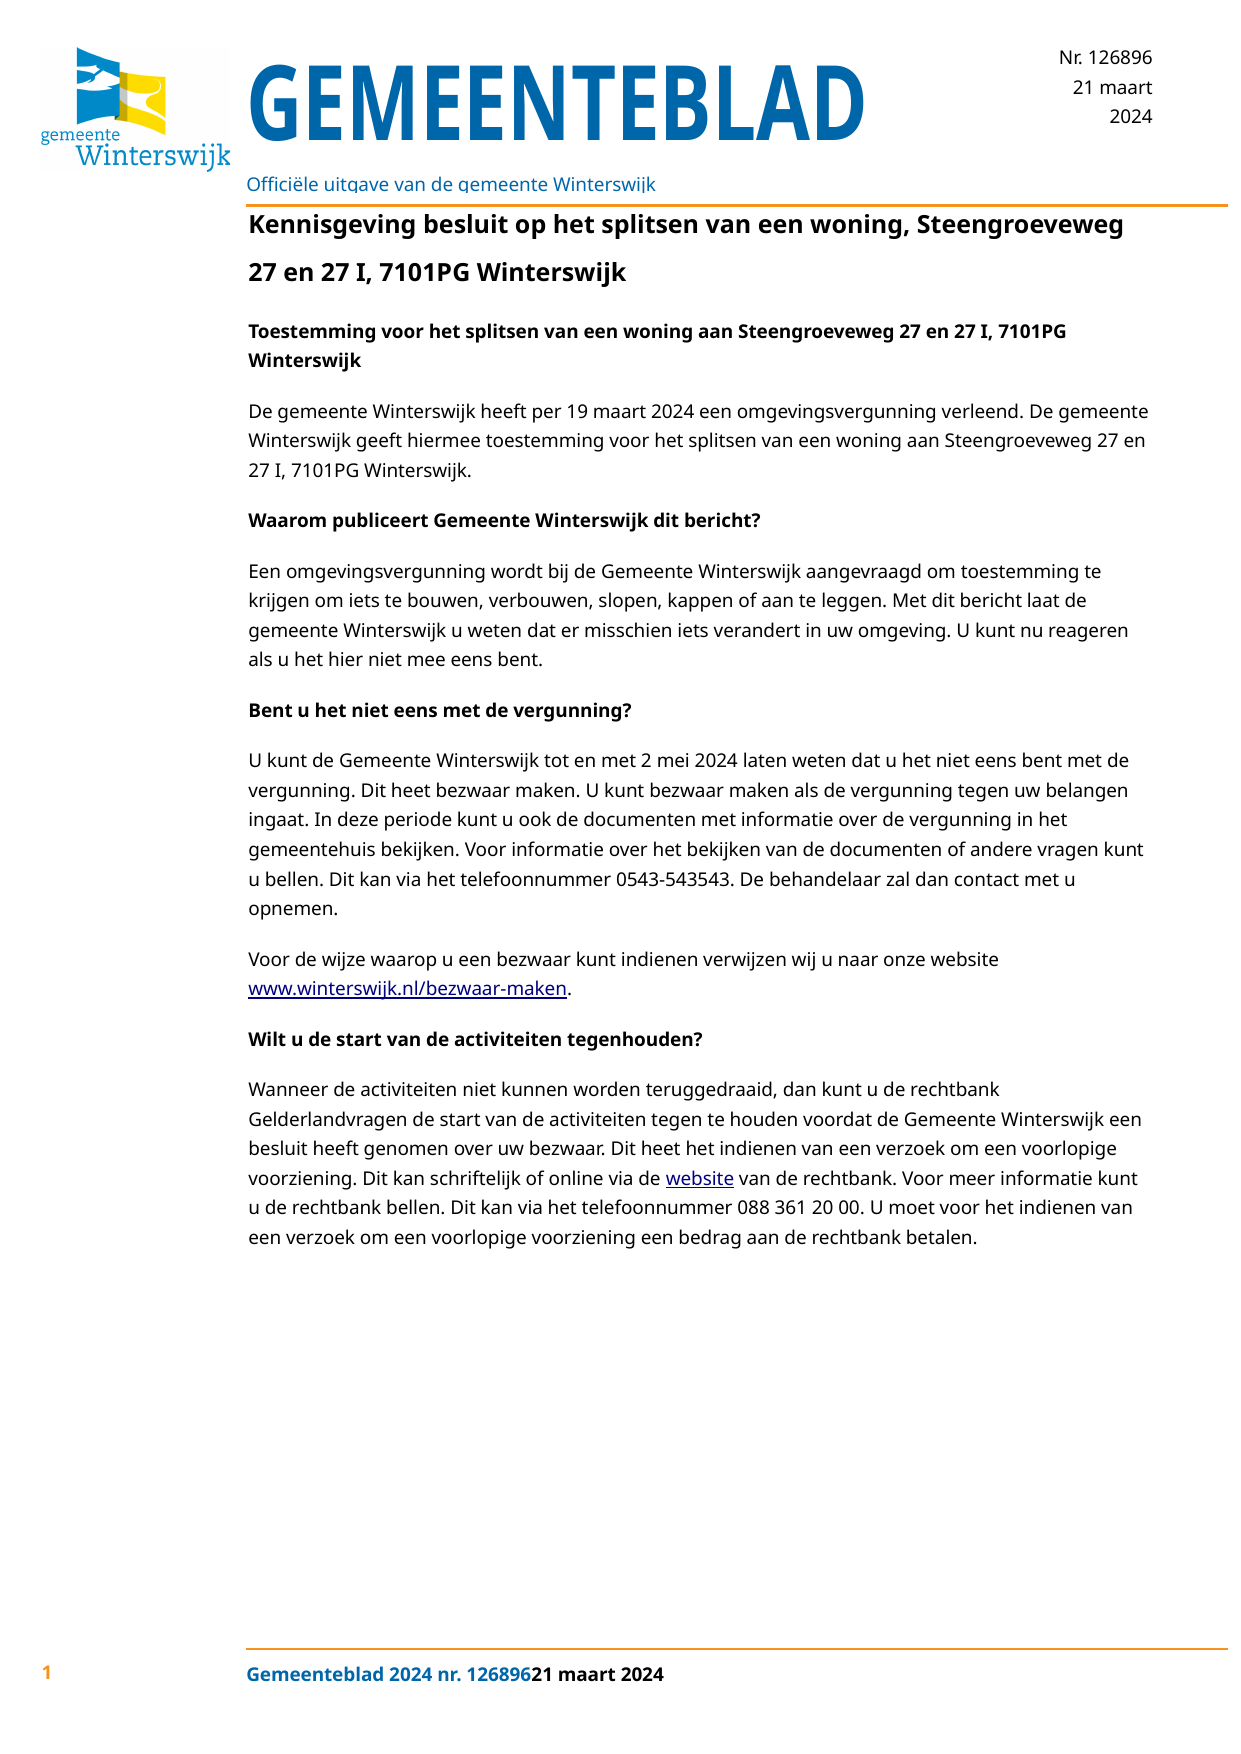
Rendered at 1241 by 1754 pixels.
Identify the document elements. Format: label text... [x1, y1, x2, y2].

text Waarom publiceert Gemeente Winterswijk dit bericht? [248, 507, 1152, 533]
text Kennisgeving besluit op het splitsen van een woning, Steengroeveweg 27 en 27 I, 7101PG Winterswijk [248, 207, 1152, 288]
text Een omgevingsvergunning wordt bij de Gemeente Winterswijk aangevraagd om toestemming te krijgen om iets te bouwen, verbouwen, slopen, kappen of aan te leggen. Met dit bericht laat de gemeente Winterswijk u weten dat er misschien iets verandert in uw omgeving. U kunt nu reageren als u het hier niet mee eens bent. [248, 558, 1152, 672]
text Bent u het niet eens met de vergunning? [248, 697, 1152, 723]
picture [41, 47, 231, 172]
text Wanneer de activiteiten niet kunnen worden teruggedraaid, dan kunt u de rechtbank Gelderlandvragen de start van de activiteiten tegen te houden voordat de Gemeente Winterswijk een besluit heeft genomen over uw bezwaar. Dit heet het indienen van een verzoek om een voorlopige voorziening. Dit kan schriftelijk of online via de website van de rechtbank. Voor meer informatie kunt u de rechtbank bellen. Dit kan via het telefoonnummer 088 361 20 00. U moet voor het indienen van een verzoek om een voorlopige voorziening een bedrag aan de rechtbank betalen. [248, 1076, 1152, 1250]
text U kunt de Gemeente Winterswijk tot en met 2 mei 2024 laten weten dat u het niet eens bent met de vergunning. Dit heet bezwaar maken. U kunt bezwaar maken als de vergunning tegen uw belangen ingaat. In deze periode kunt u ook de documenten met informatie over de vergunning in het gemeentehuis bekijken. Voor informatie over het bekijken van de documenten of andere vragen kunt u bellen. Dit kan via het telefoonnummer 0543-543543. De behandelaar zal dan contact met u opnemen. [248, 747, 1152, 921]
text Voor de wijze waarop u een bezwaar kunt indienen verwijzen wij u naar onze website www.winterswijk.nl/bezwaar-maken. [248, 946, 1152, 1001]
text Toestemming voor het splitsen van een woning aan Steengroeveweg 27 en 27 I, 7101PG Winterswijk [248, 318, 1152, 373]
picture [225, 153, 231, 162]
text Wilt u de start van de activiteiten tegenhouden? [248, 1026, 1152, 1052]
text De gemeente Winterswijk heeft per 19 maart 2024 een omgevingsvergunning verleend. De gemeente Winterswijk geeft hiermee toestemming voor het splitsen van een woning aan Steengroeveweg 27 en 27 I, 7101PG Winterswijk. [248, 398, 1152, 483]
